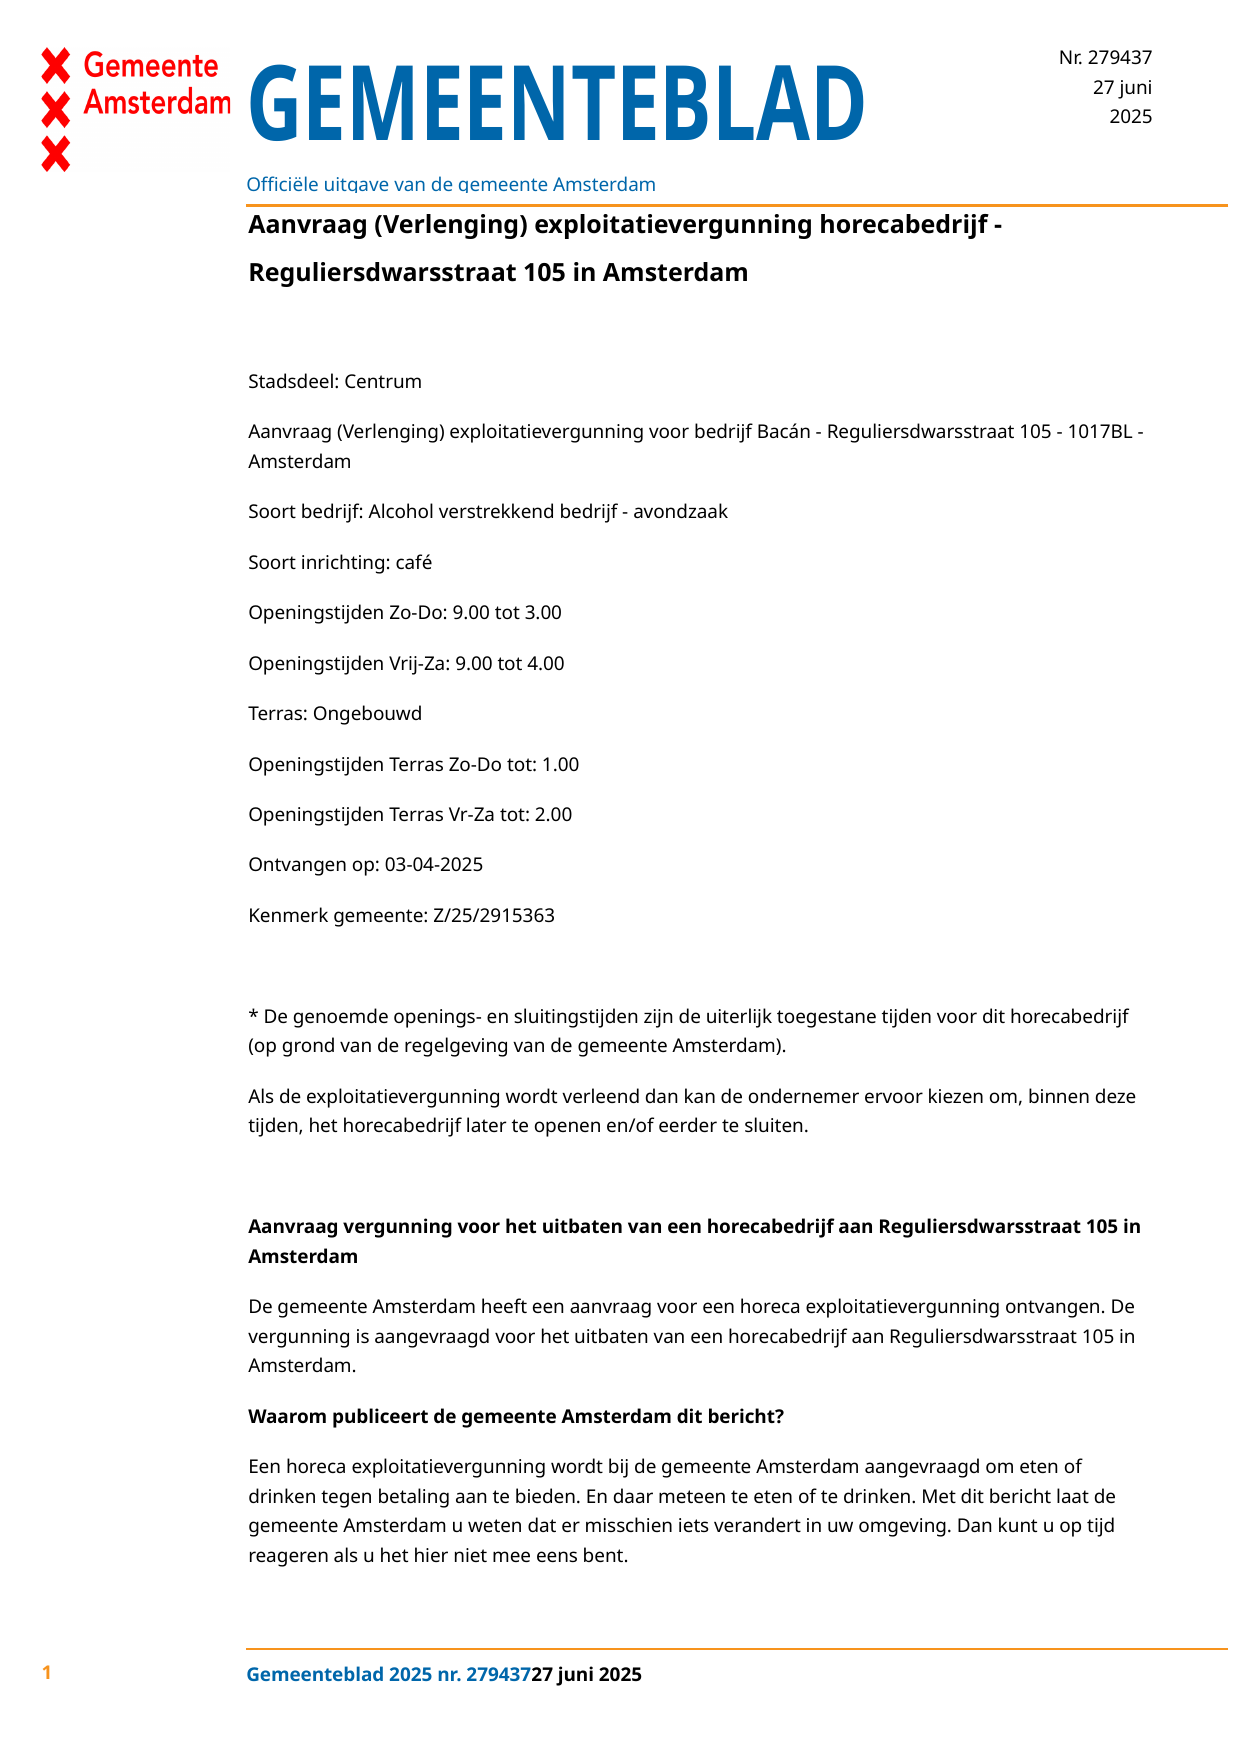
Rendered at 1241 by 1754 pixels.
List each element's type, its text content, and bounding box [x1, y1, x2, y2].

text Openingstijden Zo-Do: 9.00 tot 3.00 [248, 599, 1152, 625]
text De gemeente Amsterdam heeft een aanvraag voor een horeca exploitatievergunning ontvangen. De vergunning is aangevraagd voor het uitbaten van een horecabedrijf aan Reguliersdwarsstraat 105 in Amsterdam. [248, 1293, 1152, 1378]
text Openingstijden Terras Zo-Do tot: 1.00 [248, 751, 1152, 777]
text * De genoemde openings- en sluitingstijden zijn de uiterlijk toegestane tijden voor dit horecabedrijf (op grond van de regelgeving van de gemeente Amsterdam). [248, 1003, 1152, 1058]
picture [41, 47, 231, 172]
text Soort inrichting: café [248, 549, 1152, 575]
text Waarom publiceert de gemeente Amsterdam dit bericht? [248, 1403, 1152, 1429]
text Soort bedrijf: Alcohol verstrekkend bedrijf - avondzaak [248, 499, 1152, 524]
text Aanvraag (Verlenging) exploitatievergunning voor bedrijf Bacán - Reguliersdwarsstraat 105 - 1017BL - Amsterdam [248, 419, 1152, 474]
text Stadsdeel: Centrum [248, 368, 1152, 394]
text Aanvraag (Verlenging) exploitatievergunning horecabedrijf - Reguliersdwarsstraat 105 in Amsterdam [248, 207, 1152, 288]
text Aanvraag vergunning voor het uitbaten van een horecabedrijf aan Reguliersdwarsstraat 105 in Amsterdam [248, 1213, 1152, 1269]
text Als de exploitatievergunning wordt verleend dan kan de ondernemer ervoor kiezen om, binnen deze tijden, het horecabedrijf later te openen en/of eerder te sluiten. [248, 1083, 1152, 1138]
text Ontvangen op: 03-04-2025 [248, 852, 1152, 877]
text Terras: Ongebouwd [248, 700, 1152, 726]
text Openingstijden Vrij-Za: 9.00 tot 4.00 [248, 650, 1152, 676]
text Kenmerk gemeente: Z/25/2915363 [248, 902, 1152, 928]
text Een horeca exploitatievergunning wordt bij de gemeente Amsterdam aangevraagd om eten of drinken tegen betaling aan te bieden. En daar meteen te eten of te drinken. Met dit bericht laat de gemeente Amsterdam u weten dat er misschien iets verandert in uw omgeving. Dan kunt u op tijd reageren als u het hier niet mee eens bent. [248, 1453, 1152, 1568]
text Openingstijden Terras Vr-Za tot: 2.00 [248, 801, 1152, 827]
